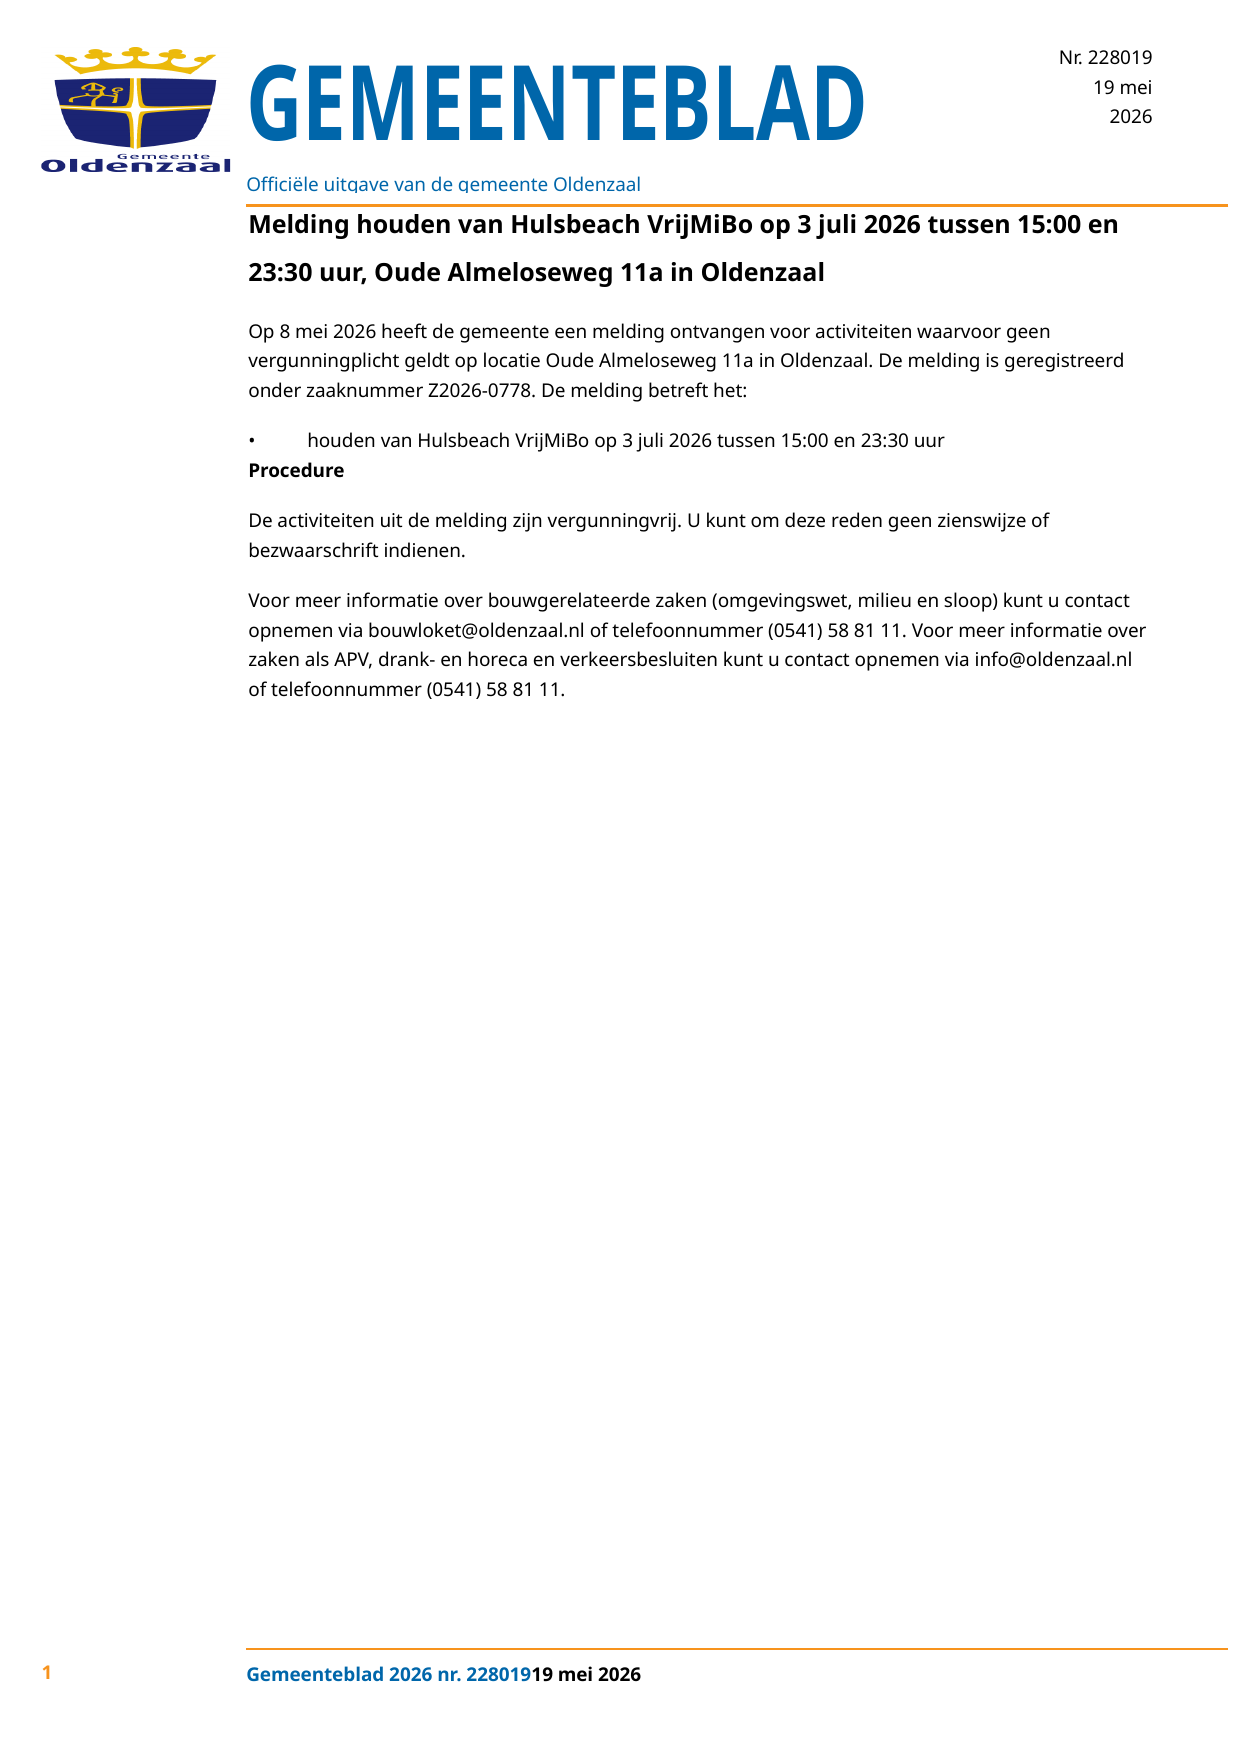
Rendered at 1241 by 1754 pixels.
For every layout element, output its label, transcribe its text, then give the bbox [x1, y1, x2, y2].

text Op 8 mei 2026 heeft de gemeente een melding ontvangen voor activiteiten waarvoor geen vergunningplicht geldt op locatie Oude Almeloseweg 11a in Oldenzaal. De melding is geregistreerd onder zaaknummer Z2026-0778. De melding betreft het: [248, 318, 1152, 403]
list houden van Hulsbeach VrijMiBo op 3 juli 2026 tussen 15:00 en 23:30 uur [248, 427, 1152, 453]
text Voor meer informatie over bouwgerelateerde zaken (omgevingswet, milieu en sloop) kunt u contact opnemen via bouwloket@oldenzaal.nl of telefoonnummer (0541) 58 81 11. Voor meer informatie over zaken als APV, drank- en horeca en verkeersbesluiten kunt u contact opnemen via info@oldenzaal.nl of telefoonnummer (0541) 58 81 11. [248, 587, 1152, 702]
text Procedure [248, 457, 1152, 483]
text Melding houden van Hulsbeach VrijMiBo op 3 juli 2026 tussen 15:00 en 23:30 uur, Oude Almeloseweg 11a in Oldenzaal [248, 207, 1152, 288]
text De activiteiten uit de melding zijn vergunningvrij. U kunt om deze reden geen zienswijze of bezwaarschrift indienen. [248, 507, 1152, 563]
picture [41, 47, 231, 172]
